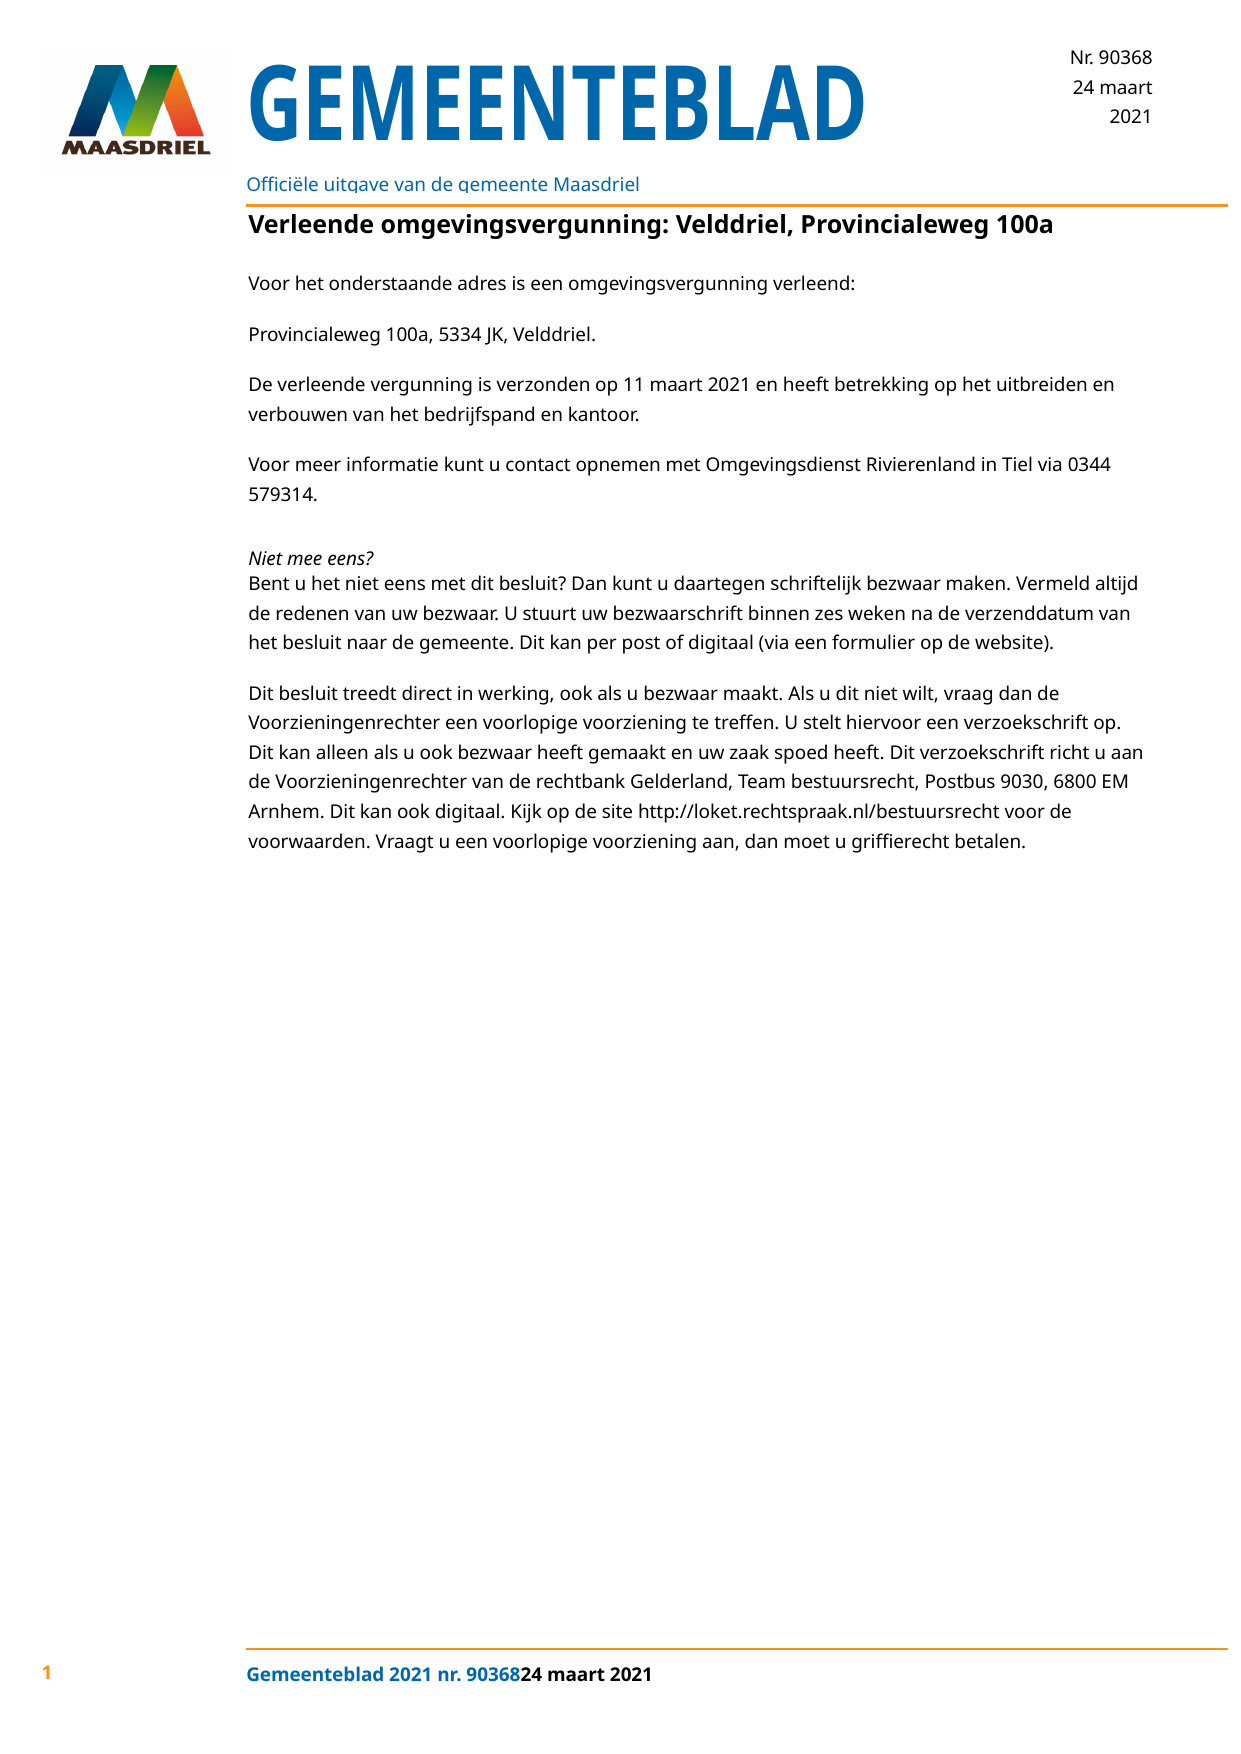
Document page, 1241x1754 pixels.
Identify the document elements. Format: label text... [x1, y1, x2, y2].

picture [41, 47, 231, 172]
text Dit besluit treedt direct in werking, ook als u bezwaar maakt. Als u dit niet wilt, vraag dan de Voorzieningenrechter een voorlopige voorziening te treffen. U stelt hiervoor een verzoekschrift op. Dit kan alleen als u ook bezwaar heeft gemaakt en uw zaak spoed heeft. Dit verzoekschrift richt u aan de Voorzieningenrechter van de rechtbank Gelderland, Team bestuursrecht, Postbus 9030, 6800 EM Arnhem. Dit kan ook digitaal. Kijk op de site http://loket.rechtspraak.nl/bestuursrecht voor de voorwaarden. Vraagt u een voorlopige voorziening aan, dan moet u griffierecht betalen. [248, 680, 1152, 854]
text De verleende vergunning is verzonden op 11 maart 2021 en heeft betrekking op het uitbreiden en verbouwen van het bedrijfspand en kantoor. [248, 371, 1152, 426]
text Verleende omgevingsvergunning: Velddriel, Provincialeweg 100a [248, 207, 1152, 241]
text Voor het onderstaande adres is een omgevingsvergunning verleend: [248, 270, 1152, 296]
text Provincialeweg 100a, 5334 JK, Velddriel. [248, 321, 1152, 346]
text Niet mee eens? [248, 545, 1152, 570]
text Voor meer informatie kunt u contact opnemen met Omgevingsdienst Rivierenland in Tiel via 0344 579314. [248, 451, 1152, 506]
text Bent u het niet eens met dit besluit? Dan kunt u daartegen schriftelijk bezwaar maken. Vermeld altijd de redenen van uw bezwaar. U stuurt uw bezwaarschrift binnen zes weken na de verzenddatum van het besluit naar de gemeente. Dit kan per post of digitaal (via een formulier op de website). [248, 570, 1152, 655]
